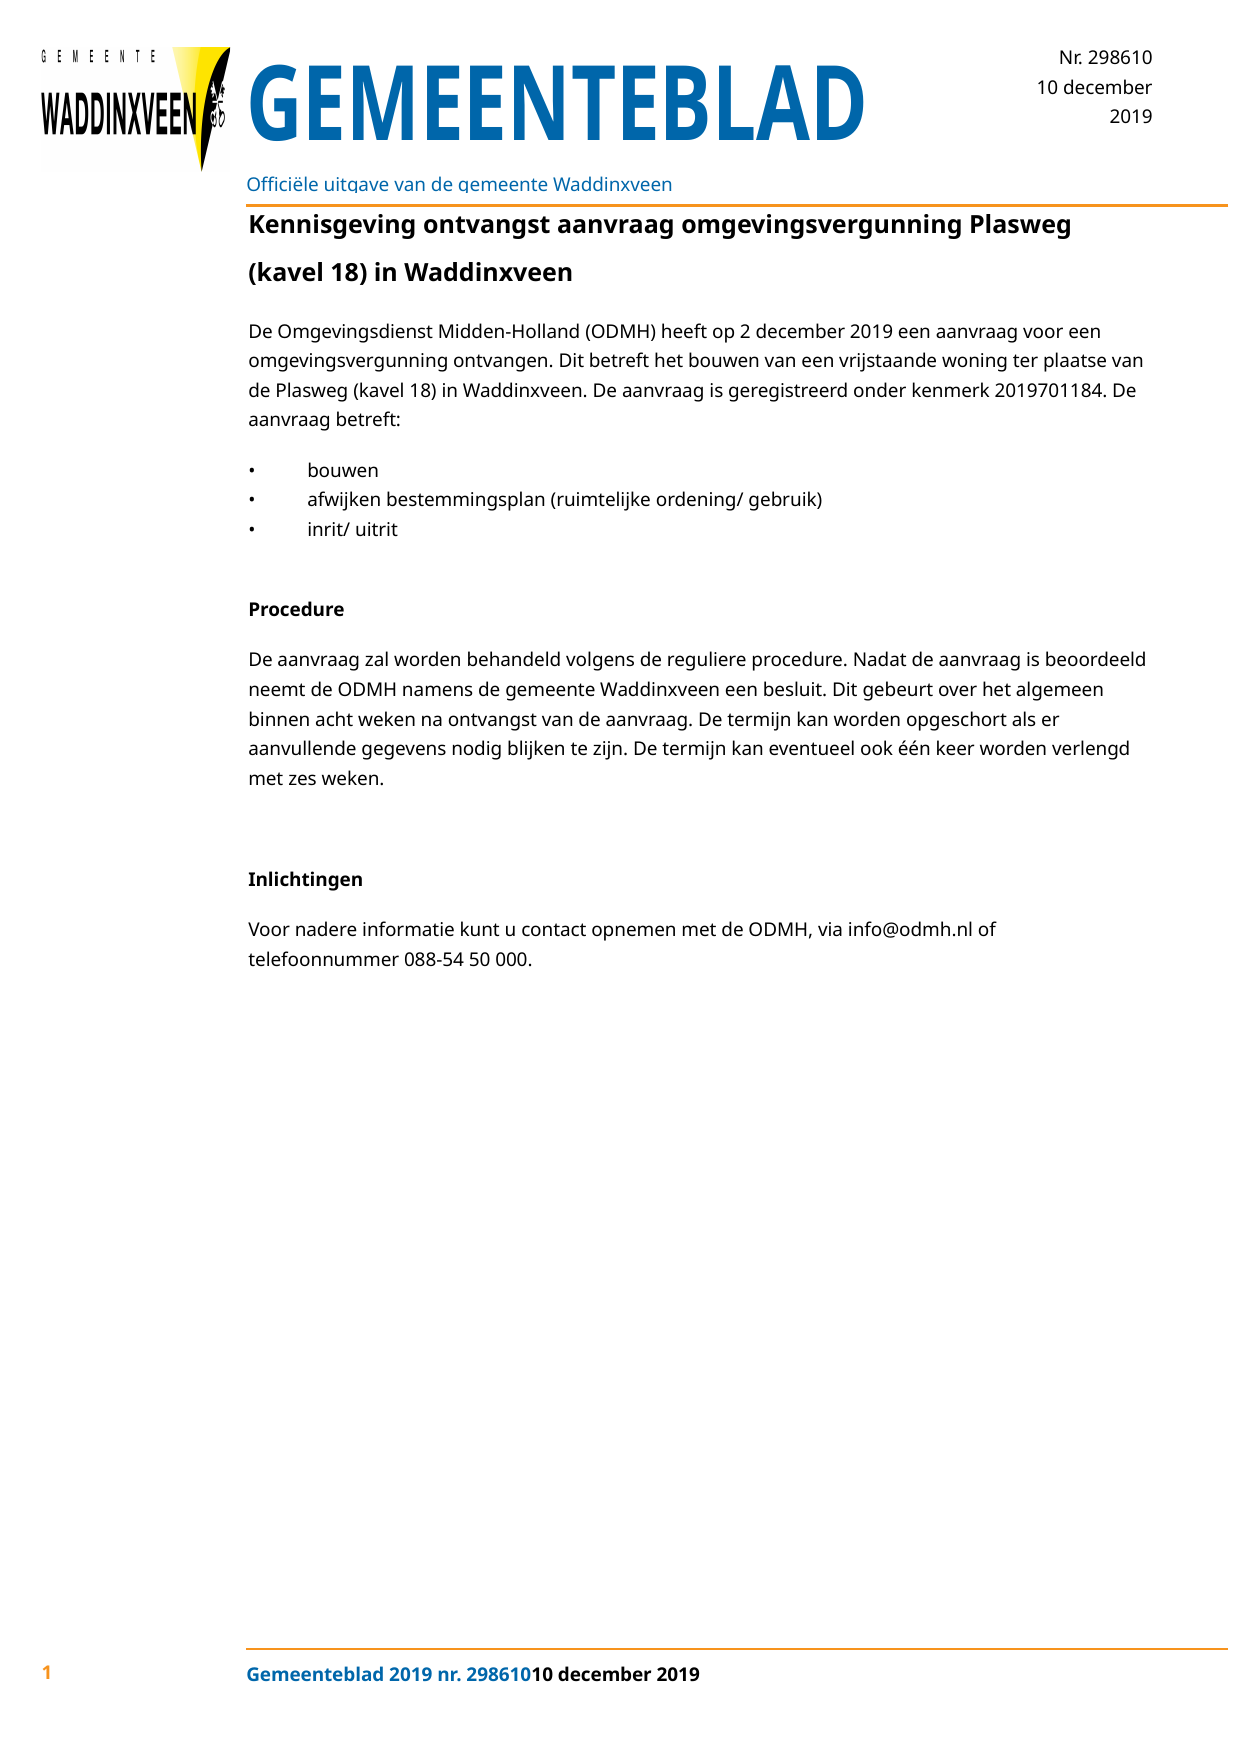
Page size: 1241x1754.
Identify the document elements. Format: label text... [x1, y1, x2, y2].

list bouwen [248, 457, 1152, 483]
list inrit/ uitrit [248, 516, 1152, 542]
text De Omgevingsdienst Midden-Holland (ODMH) heeft op 2 december 2019 een aanvraag voor een omgevingsvergunning ontvangen. Dit betreft het bouwen van een vrijstaande woning ter plaatse van de Plasweg (kavel 18) in Waddinxveen. De aanvraag is geregistreerd onder kenmerk 2019701184. De aanvraag betreft: [248, 318, 1152, 432]
picture [41, 47, 231, 172]
list afwijken bestemmingsplan (ruimtelijke ordening/ gebruik) [248, 487, 1152, 512]
text Procedure [248, 596, 1152, 622]
text Inlichtingen [248, 866, 1152, 892]
text Voor nadere informatie kunt u contact opnemen met de ODMH, via info@odmh.nl of telefoonnummer 088-54 50 000. [248, 916, 1152, 972]
text De aanvraag zal worden behandeld volgens de reguliere procedure. Nadat de aanvraag is beoordeeld neemt de ODMH namens de gemeente Waddinxveen een besluit. Dit gebeurt over het algemeen binnen acht weken na ontvangst van de aanvraag. De termijn kan worden opgeschort als er aanvullende gegevens nodig blijken te zijn. De termijn kan eventueel ook één keer worden verlengd met zes weken. [248, 647, 1152, 791]
text Kennisgeving ontvangst aanvraag omgevingsvergunning Plasweg (kavel 18) in Waddinxveen [248, 207, 1152, 288]
